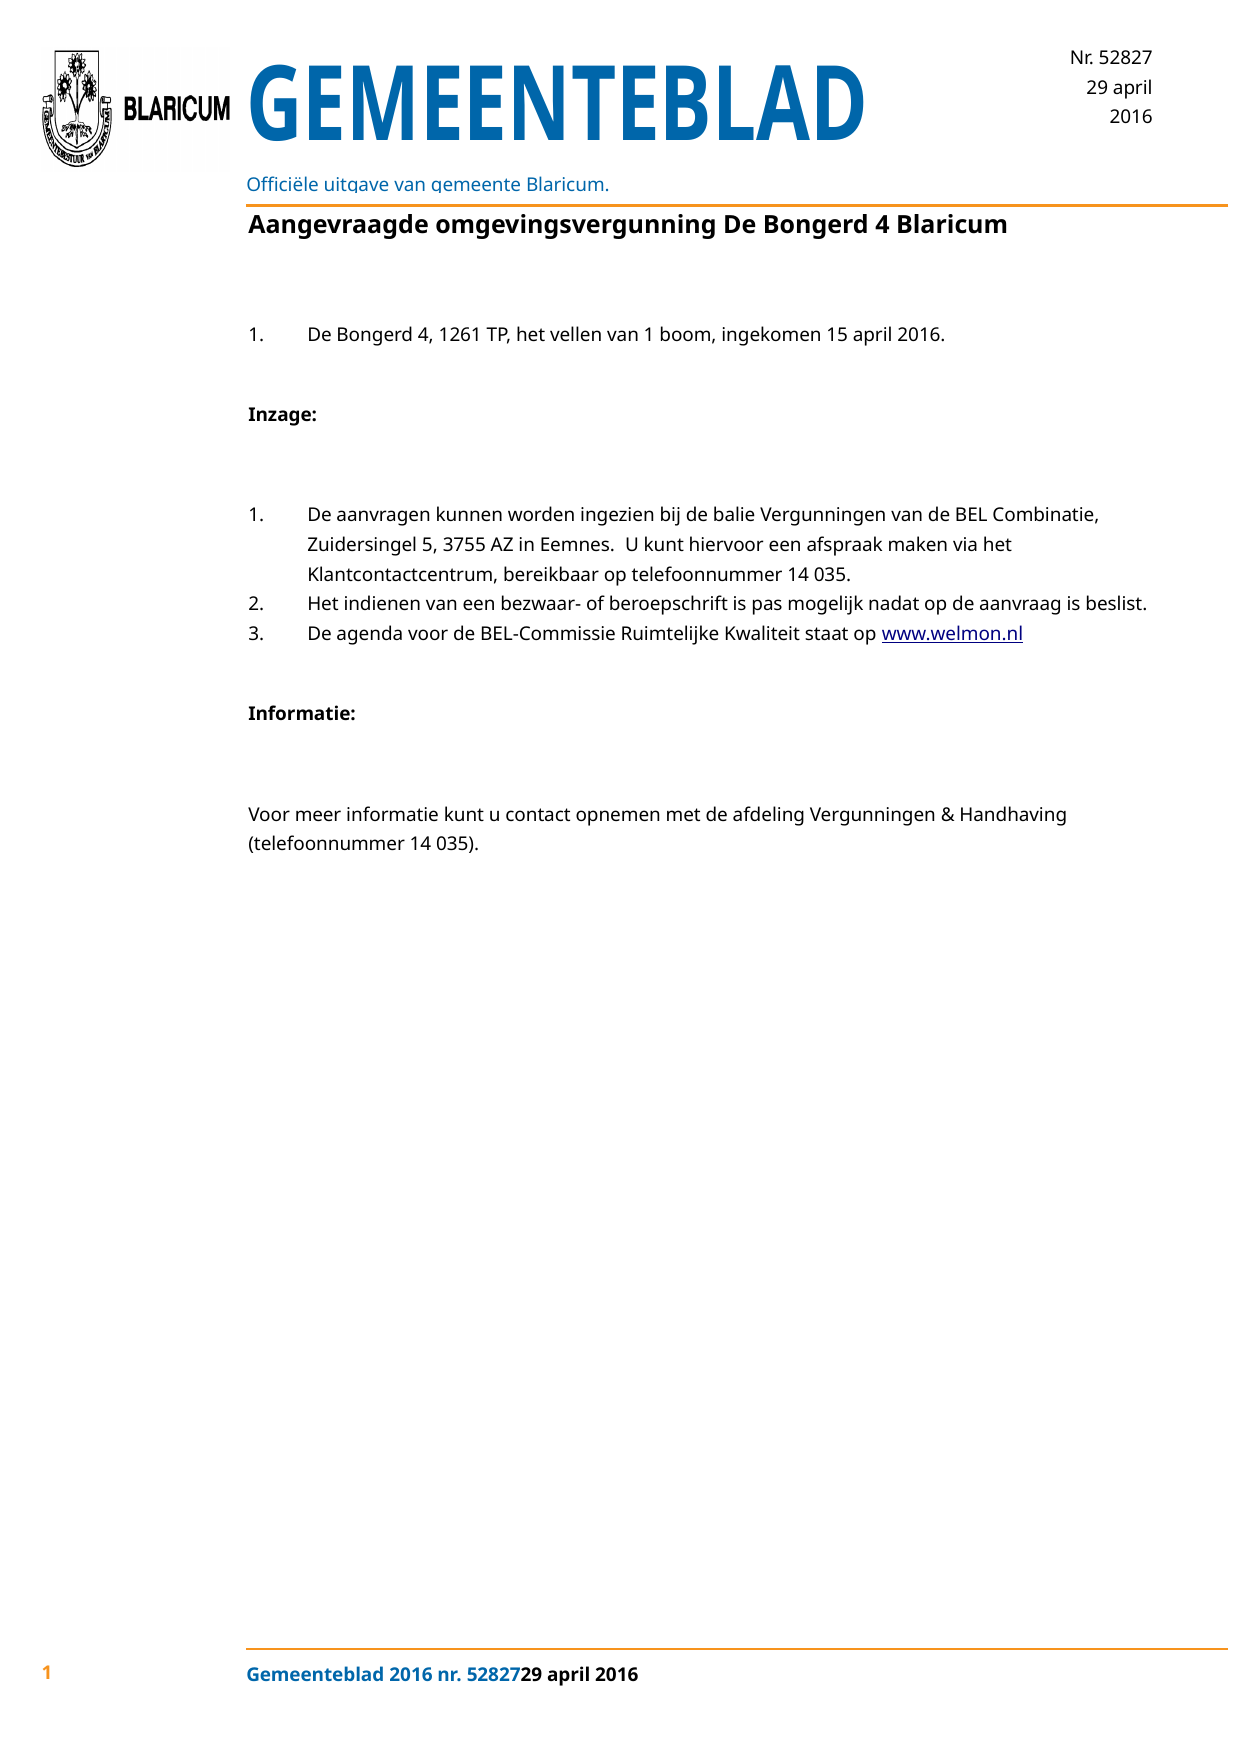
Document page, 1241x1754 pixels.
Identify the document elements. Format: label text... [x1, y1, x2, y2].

text Informatie: [248, 700, 1152, 726]
picture [41, 47, 231, 172]
text Aangevraagde omgevingsvergunning De Bongerd 4 Blaricum [248, 207, 1152, 241]
text Inzage: [248, 401, 1152, 426]
list De Bongerd 4, 1261 TP, het vellen van 1 boom, ingekomen 15 april 2016. [248, 321, 1152, 346]
text Voor meer informatie kunt u contact opnemen met de afdeling Vergunningen & Handhaving (telefoonnummer 14 035). [248, 801, 1152, 856]
list De agenda voor de BEL-Commissie Ruimtelijke Kwaliteit staat op www.welmon.nl [248, 620, 1152, 646]
list Het indienen van een bezwaar- of beroepschrift is pas mogelijk nadat op de aanvraag is beslist. [248, 590, 1152, 616]
list De aanvragen kunnen worden ingezien bij de balie Vergunningen van de BEL Combinatie, Zuidersingel 5, 3755 AZ in Eemnes. U kunt hiervoor een afspraak maken via het Klantcontactcentrum, bereikbaar op telefoonnummer 14 035. [248, 502, 1152, 586]
